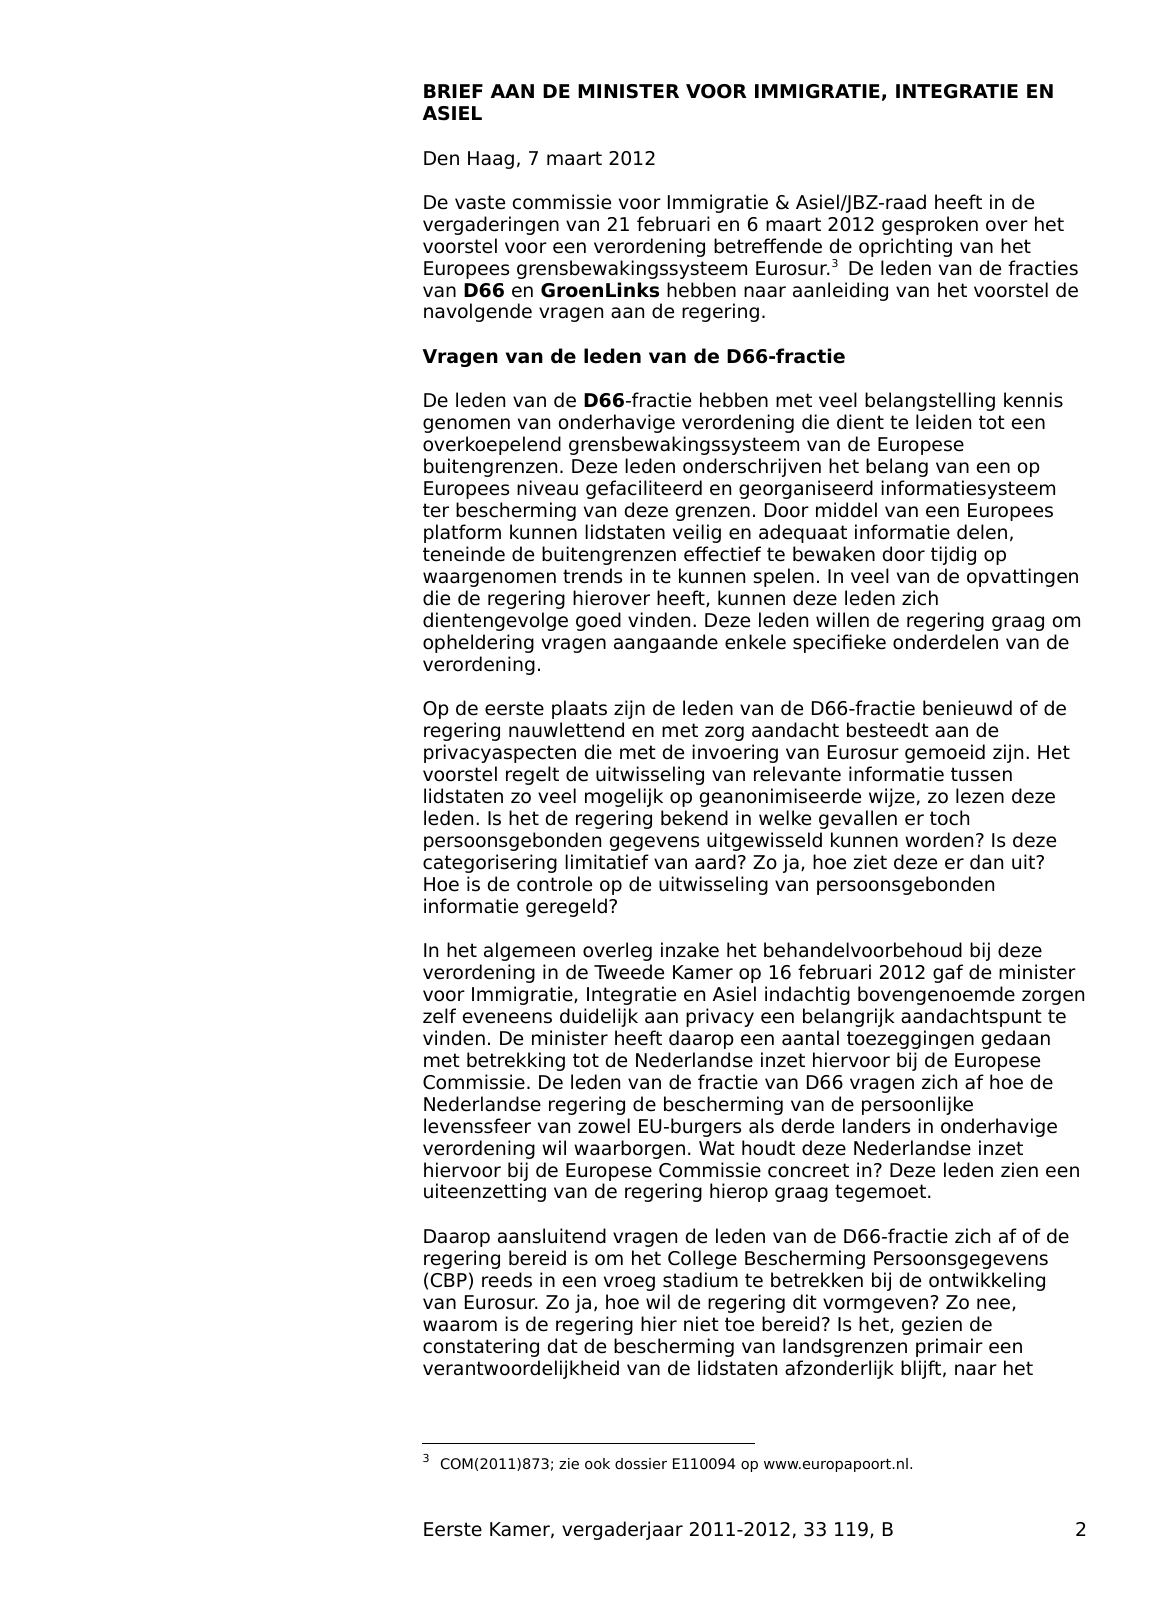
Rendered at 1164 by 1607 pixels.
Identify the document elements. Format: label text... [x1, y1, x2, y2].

subtitle BRIEF AAN DE MINISTER VOOR IMMIGRATIE, INTEGRATIE EN ASIEL [422, 81, 1087, 125]
text De vaste commissie voor Immigratie & Asiel/JBZ-raad heeft in de vergaderingen van 21 februari en 6 maart 2012 gesproken over het voorstel voor een verordening betreffende de oprichting van het Europees grensbewakingssysteem Eurosur. De leden van de fracties van D66 en GroenLinks hebben naar aanleiding van het voorstel de navolgende vragen aan de regering. [422, 192, 1087, 323]
text Den Haag, 7 maart 2012 [422, 147, 1087, 169]
text De leden van de D66-fractie hebben met veel belangstelling kennis genomen van onderhavige verordening die dient te leiden tot een overkoepelend grensbewakingssysteem van de Europese buitengrenzen. Deze leden onderschrijven het belang van een op Europees niveau gefaciliteerd en georganiseerd informatiesysteem ter bescherming van deze grenzen. Door middel van een Europees platform kunnen lidstaten veilig en adequaat informatie delen, teneinde de buitengrenzen effectief te bewaken door tijdig op waargenomen trends in te kunnen spelen. In veel van de opvattingen die de regering hierover heeft, kunnen deze leden zich dientengevolge goed vinden. Deze leden willen de regering graag om opheldering vragen aangaande enkele specifieke onderdelen van de verordening. [422, 390, 1087, 676]
text In het algemeen overleg inzake het behandelvoorbehoud bij deze verordening in de Tweede Kamer op 16 februari 2012 gaf de minister voor Immigratie, Integratie en Asiel indachtig bovengenoemde zorgen zelf eveneens duidelijk aan privacy een belangrijk aandachtspunt te vinden. De minister heeft daarop een aantal toezeggingen gedaan met betrekking tot de Nederlandse inzet hiervoor bij de Europese Commissie. De leden van de fractie van D66 vragen zich af hoe de Nederlandse regering de bescherming van de persoonlijke levenssfeer van zowel EU-burgers als derde landers in onderhavige verordening wil waarborgen. Wat houdt deze Nederlandse inzet hiervoor bij de Europese Commissie concreet in? Deze leden zien een uiteenzetting van de regering hierop graag tegemoet. [422, 940, 1087, 1203]
text Daarop aansluitend vragen de leden van de D66-fractie zich af of de regering bereid is om het College Bescherming Persoonsgegevens (CBP) reeds in een vroeg stadium te betrekken bij de ontwikkeling van Eurosur. Zo ja, hoe wil de regering dit vormgeven? Zo nee, waarom is de regering hier niet toe bereid? Is het, gezien de constatering dat de bescherming van landsgrenzen primair een verantwoordelijkheid van de lidstaten afzonderlijk blijft, naar het [422, 1226, 1087, 1379]
subtitle Vragen van de leden van de D66-fractie [422, 346, 1087, 368]
text Op de eerste plaats zijn de leden van de D66-fractie benieuwd of de regering nauwlettend en met zorg aandacht besteedt aan de privacyaspecten die met de invoering van Eurosur gemoeid zijn. Het voorstel regelt de uitwisseling van relevante informatie tussen lidstaten zo veel mogelijk op geanonimiseerde wijze, zo lezen deze leden. Is het de regering bekend in welke gevallen er toch persoonsgebonden gegevens uitgewisseld kunnen worden? Is deze categorisering limitatief van aard? Zo ja, hoe ziet deze er dan uit? Hoe is de controle op de uitwisseling van persoonsgebonden informatie geregeld? [422, 698, 1087, 917]
text COM(2011)873; zie ook dossier E110094 op www.europapoort.nl. [422, 1452, 1087, 1474]
